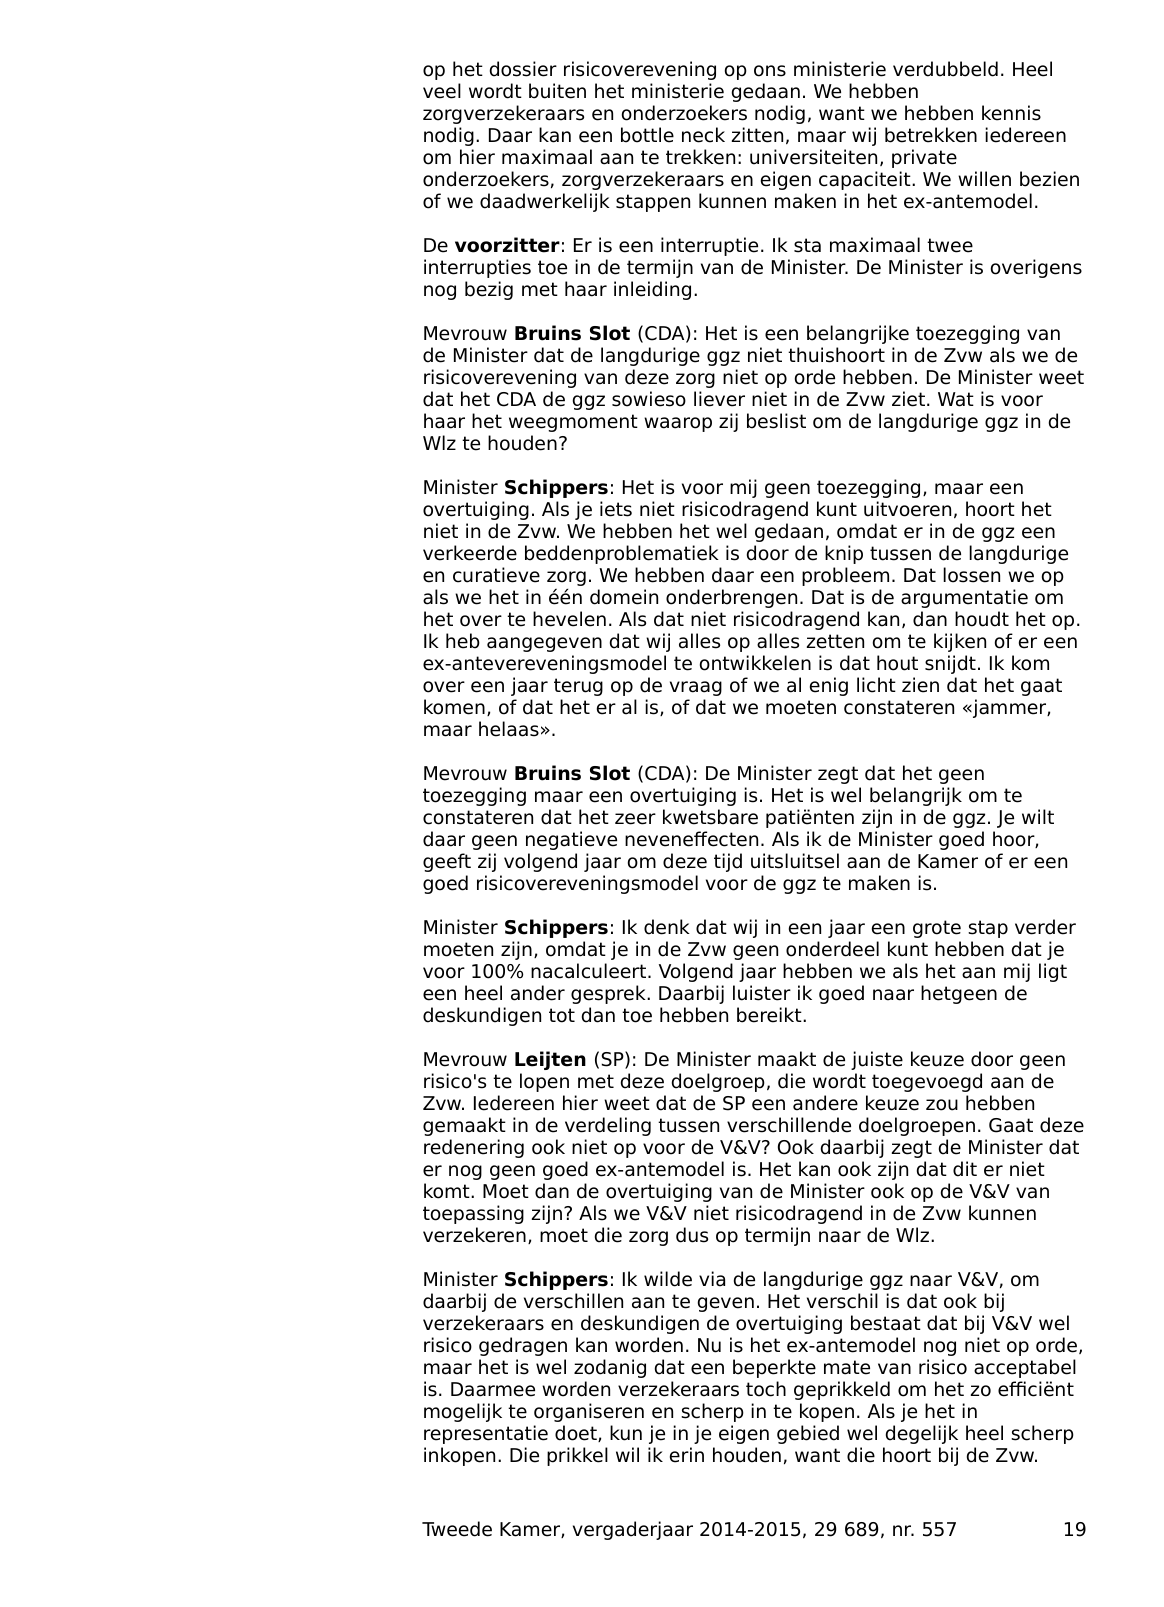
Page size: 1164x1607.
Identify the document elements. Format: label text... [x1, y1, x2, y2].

text Minister Schippers: Ik denk dat wij in een jaar een grote stap verder moeten zijn, omdat je in de Zvw geen onderdeel kunt hebben dat je voor 100% nacalculeert. Volgend jaar hebben we als het aan mij ligt een heel ander gesprek. Daarbij luister ik goed naar hetgeen de deskundigen tot dan toe hebben bereikt. [422, 917, 1087, 1027]
text De voorzitter: Er is een interruptie. Ik sta maximaal twee interrupties toe in de termijn van de Minister. De Minister is overigens nog bezig met haar inleiding. [422, 235, 1087, 301]
text Minister Schippers: Ik wilde via de langdurige ggz naar V&V, om daarbij de verschillen aan te geven. Het verschil is dat ook bij verzekeraars en deskundigen de overtuiging bestaat dat bij V&V wel risico gedragen kan worden. Nu is het ex-antemodel nog niet op orde, maar het is wel zodanig dat een beperkte mate van risico acceptabel is. Daarmee worden verzekeraars toch geprikkeld om het zo efficiënt mogelijk te organiseren en scherp in te kopen. Als je het in representatie doet, kun je in je eigen gebied wel degelijk heel scherp inkopen. Die prikkel wil ik erin houden, want die hoort bij de Zvw. [422, 1269, 1087, 1467]
text Mevrouw Bruins Slot (CDA): De Minister zegt dat het geen toezegging maar een overtuiging is. Het is wel belangrijk om te constateren dat het zeer kwetsbare patiënten zijn in de ggz. Je wilt daar geen negatieve neveneffecten. Als ik de Minister goed hoor, geeft zij volgend jaar om deze tijd uitsluitsel aan de Kamer of er een goed risicovereveningsmodel voor de ggz te maken is. [422, 763, 1087, 895]
text op het dossier risicoverevening op ons ministerie verdubbeld. Heel veel wordt buiten het ministerie gedaan. We hebben zorgverzekeraars en onderzoekers nodig, want we hebben kennis nodig. Daar kan een bottle neck zitten, maar wij betrekken iedereen om hier maximaal aan te trekken: universiteiten, private onderzoekers, zorgverzekeraars en eigen capaciteit. We willen bezien of we daadwerkelijk stappen kunnen maken in het ex-antemodel. [422, 59, 1087, 213]
text Mevrouw Leijten (SP): De Minister maakt de juiste keuze door geen risico's te lopen met deze doelgroep, die wordt toegevoegd aan de Zvw. Iedereen hier weet dat de SP een andere keuze zou hebben gemaakt in de verdeling tussen verschillende doelgroepen. Gaat deze redenering ook niet op voor de V&V? Ook daarbij zegt de Minister dat er nog geen goed ex-antemodel is. Het kan ook zijn dat dit er niet komt. Moet dan de overtuiging van de Minister ook op de V&V van toepassing zijn? Als we V&V niet risicodragend in de Zvw kunnen verzekeren, moet die zorg dus op termijn naar de Wlz. [422, 1049, 1087, 1247]
text Mevrouw Bruins Slot (CDA): Het is een belangrijke toezegging van de Minister dat de langdurige ggz niet thuishoort in de Zvw als we de risicoverevening van deze zorg niet op orde hebben. De Minister weet dat het CDA de ggz sowieso liever niet in de Zvw ziet. Wat is voor haar het weegmoment waarop zij beslist om de langdurige ggz in de Wlz te houden? [422, 323, 1087, 455]
text Minister Schippers: Het is voor mij geen toezegging, maar een overtuiging. Als je iets niet risicodragend kunt uitvoeren, hoort het niet in de Zvw. We hebben het wel gedaan, omdat er in de ggz een verkeerde beddenproblematiek is door de knip tussen de langdurige en curatieve zorg. We hebben daar een probleem. Dat lossen we op als we het in één domein onderbrengen. Dat is de argumentatie om het over te hevelen. Als dat niet risicodragend kan, dan houdt het op. Ik heb aangegeven dat wij alles op alles zetten om te kijken of er een ex-antevereveningsmodel te ontwikkelen is dat hout snijdt. Ik kom over een jaar terug op de vraag of we al enig licht zien dat het gaat komen, of dat het er al is, of dat we moeten constateren «jammer, maar helaas». [422, 477, 1087, 741]
